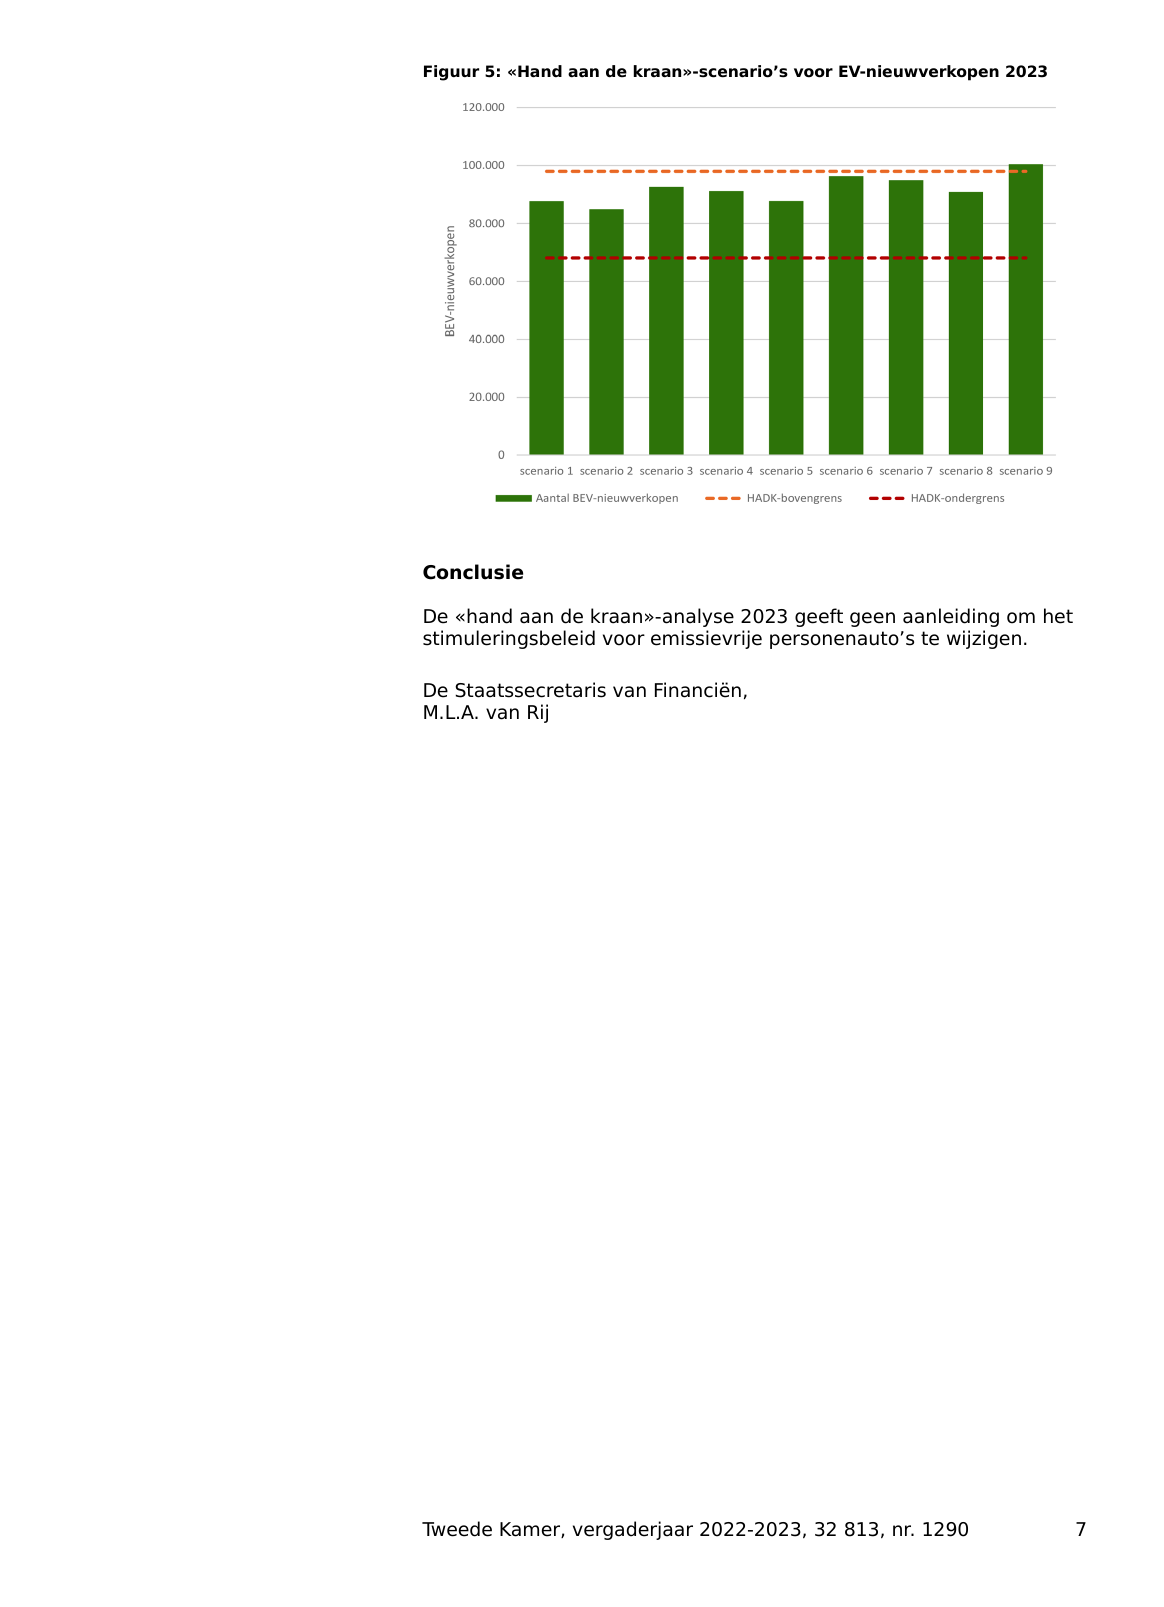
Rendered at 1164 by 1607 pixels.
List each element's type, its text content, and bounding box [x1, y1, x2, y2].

text Figuur 5: «Hand aan de kraan»-scenario’s voor EV-nieuwverkopen 2023 [422, 63, 1072, 81]
subtitle Conclusie [422, 562, 1087, 584]
text De Staatssecretaris van Financiën, M.L.A. van Rij [422, 680, 1087, 724]
picture [422, 92, 1072, 518]
text De «hand aan de kraan»-analyse 2023 geeft geen aanleiding om het stimuleringsbeleid voor emissievrije personenauto’s te wijzigen. [422, 606, 1087, 650]
